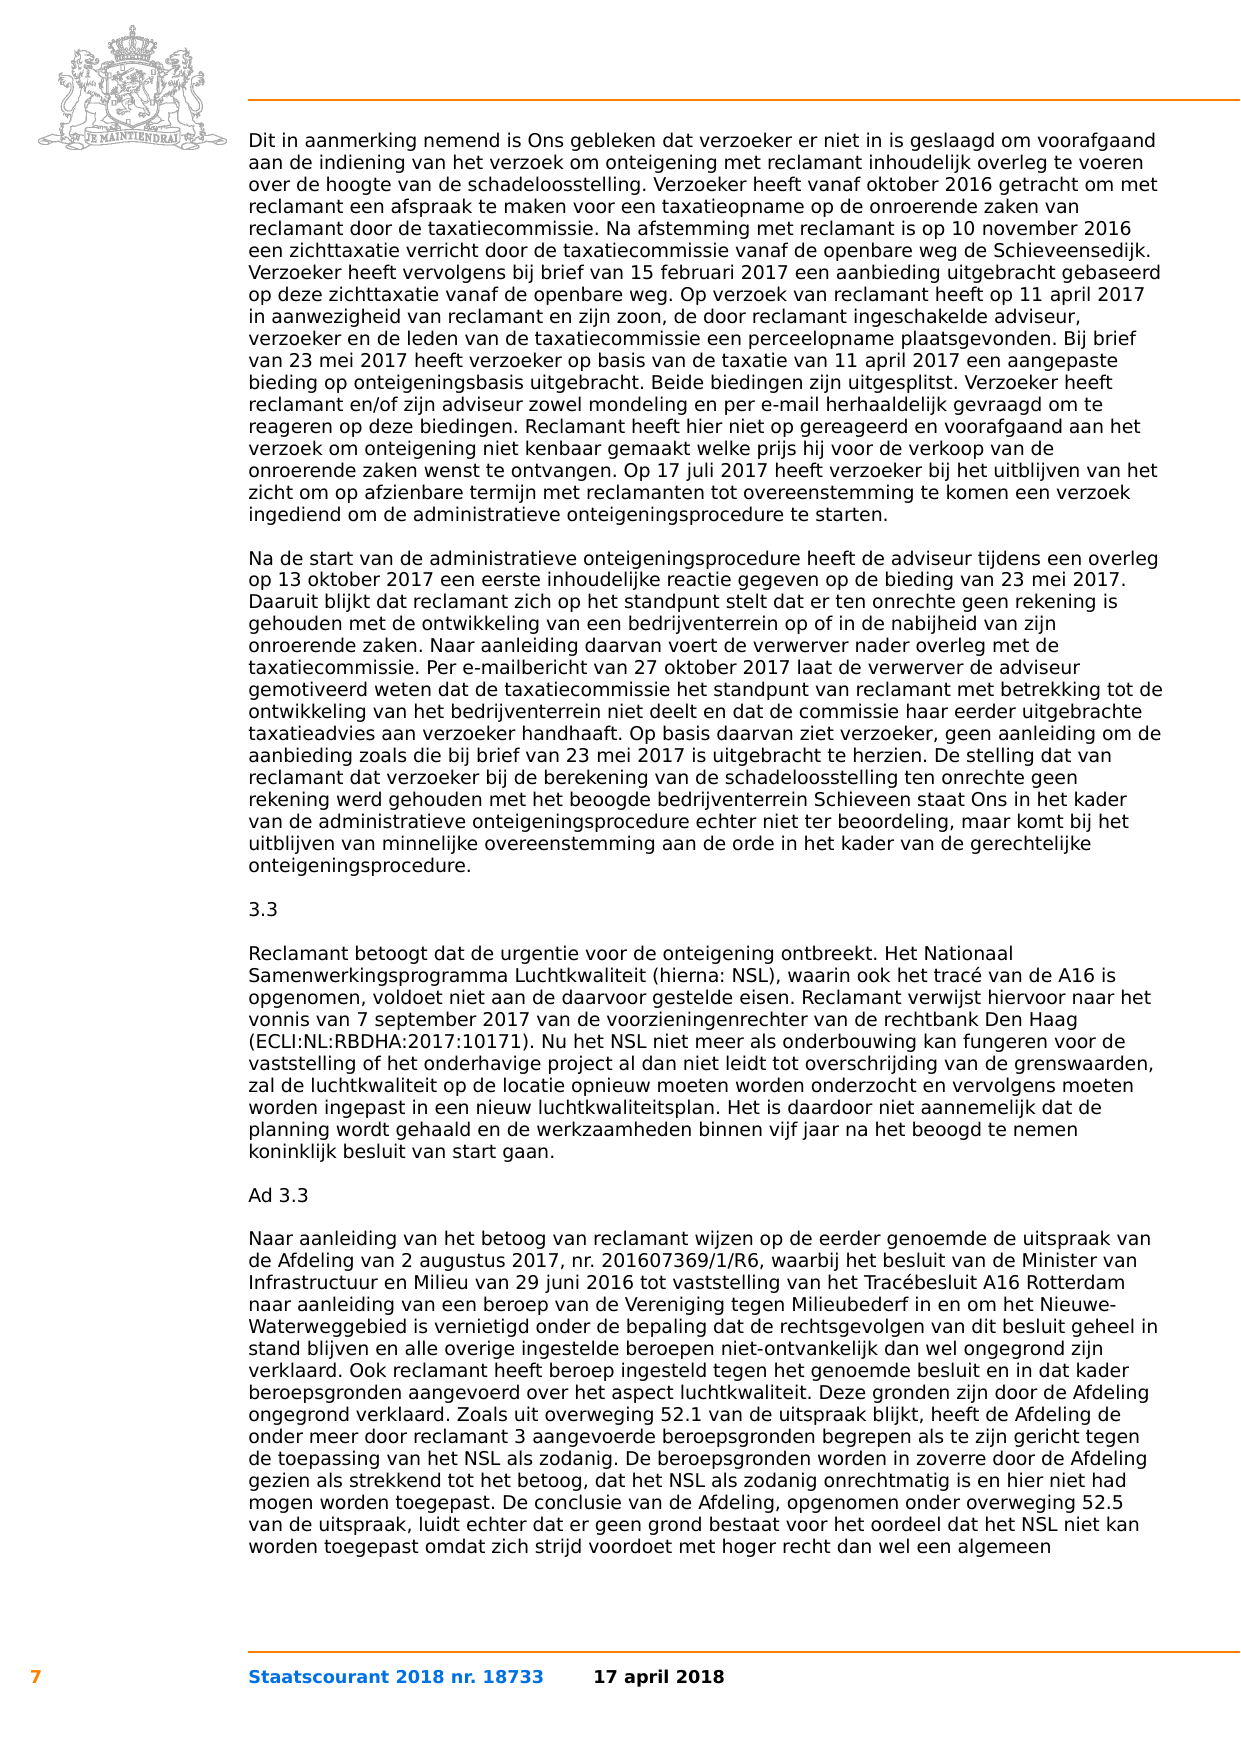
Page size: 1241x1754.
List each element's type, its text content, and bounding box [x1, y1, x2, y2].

picture [38, 25, 227, 150]
text Dit in aanmerking nemend is Ons gebleken dat verzoeker er niet in is geslaagd om voorafgaand aan de indiening van het verzoek om onteigening met reclamant inhoudelijk overleg te voeren over de hoogte van de schadeloosstelling. Verzoeker heeft vanaf oktober 2016 getracht om met reclamant een afspraak te maken voor een taxatieopname op de onroerende zaken van reclamant door de taxatiecommissie. Na afstemming met reclamant is op 10 november 2016 een zichttaxatie verricht door de taxatiecommissie vanaf de openbare weg de Schieveensedijk. Verzoeker heeft vervolgens bij brief van 15 februari 2017 een aanbieding uitgebracht gebaseerd op deze zichttaxatie vanaf de openbare weg. Op verzoek van reclamant heeft op 11 april 2017 in aanwezigheid van reclamant en zijn zoon, de door reclamant ingeschakelde adviseur, verzoeker en de leden van de taxatiecommissie een perceelopname plaatsgevonden. Bij brief van 23 mei 2017 heeft verzoeker op basis van de taxatie van 11 april 2017 een aangepaste bieding op onteigeningsbasis uitgebracht. Beide biedingen zijn uitgesplitst. Verzoeker heeft reclamant en/of zijn adviseur zowel mondeling en per e-mail herhaaldelijk gevraagd om te reageren op deze biedingen. Reclamant heeft hier niet op gereageerd en voorafgaand aan het verzoek om onteigening niet kenbaar gemaakt welke prijs hij voor de verkoop van de onroerende zaken wenst te ontvangen. Op 17 juli 2017 heeft verzoeker bij het uitblijven van het zicht om op afzienbare termijn met reclamanten tot overeenstemming te komen een verzoek ingediend om de administratieve onteigeningsprocedure te starten. [248, 130, 1163, 526]
text 3.3 [248, 899, 1163, 921]
text Reclamant betoogt dat de urgentie voor de onteigening ontbreekt. Het Nationaal Samenwerkingsprogramma Luchtkwaliteit (hierna: NSL), waarin ook het tracé van de A16 is opgenomen, voldoet niet aan de daarvoor gestelde eisen. Reclamant verwijst hiervoor naar het vonnis van 7 september 2017 van de voorzieningenrechter van de rechtbank Den Haag (ECLI:NL:RBDHA:2017:10171). Nu het NSL niet meer als onderbouwing kan fungeren voor de vaststelling of het onderhavige project al dan niet leidt tot overschrijding van de grenswaarden, zal de luchtkwaliteit op de locatie opnieuw moeten worden onderzocht en vervolgens moeten worden ingepast in een nieuw luchtkwaliteitsplan. Het is daardoor niet aannemelijk dat de planning wordt gehaald en de werkzaamheden binnen vijf jaar na het beoogd te nemen koninklijk besluit van start gaan. [248, 943, 1163, 1163]
text Na de start van de administratieve onteigeningsprocedure heeft de adviseur tijdens een overleg op 13 oktober 2017 een eerste inhoudelijke reactie gegeven op de bieding van 23 mei 2017. Daaruit blijkt dat reclamant zich op het standpunt stelt dat er ten onrechte geen rekening is gehouden met de ontwikkeling van een bedrijventerrein op of in de nabijheid van zijn onroerende zaken. Naar aanleiding daarvan voert de verwerver nader overleg met de taxatiecommissie. Per e-mailbericht van 27 oktober 2017 laat de verwerver de adviseur gemotiveerd weten dat de taxatiecommissie het standpunt van reclamant met betrekking tot de ontwikkeling van het bedrijventerrein niet deelt en dat de commissie haar eerder uitgebrachte taxatieadvies aan verzoeker handhaaft. Op basis daarvan ziet verzoeker, geen aanleiding om de aanbieding zoals die bij brief van 23 mei 2017 is uitgebracht te herzien. De stelling dat van reclamant dat verzoeker bij de berekening van de schadeloosstelling ten onrechte geen rekening werd gehouden met het beoogde bedrijventerrein Schieveen staat Ons in het kader van de administratieve onteigeningsprocedure echter niet ter beoordeling, maar komt bij het uitblijven van minnelijke overeenstemming aan de orde in het kader van de gerechtelijke onteigeningsprocedure. [248, 547, 1163, 877]
text Naar aanleiding van het betoog van reclamant wijzen op de eerder genoemde de uitspraak van de Afdeling van 2 augustus 2017, nr. 201607369/1/R6, waarbij het besluit van de Minister van Infrastructuur en Milieu van 29 juni 2016 tot vaststelling van het Tracébesluit A16 Rotterdam naar aanleiding van een beroep van de Vereniging tegen Milieubederf in en om het Nieuwe-Waterweggebied is vernietigd onder de bepaling dat de rechtsgevolgen van dit besluit geheel in stand blijven en alle overige ingestelde beroepen niet-ontvankelijk dan wel ongegrond zijn verklaard. Ook reclamant heeft beroep ingesteld tegen het genoemde besluit en in dat kader beroepsgronden aangevoerd over het aspect luchtkwaliteit. Deze gronden zijn door de Afdeling ongegrond verklaard. Zoals uit overweging 52.1 van de uitspraak blijkt, heeft de Afdeling de onder meer door reclamant 3 aangevoerde beroepsgronden begrepen als te zijn gericht tegen de toepassing van het NSL als zodanig. De beroepsgronden worden in zoverre door de Afdeling gezien als strekkend tot het betoog, dat het NSL als zodanig onrechtmatig is en hier niet had mogen worden toegepast. De conclusie van de Afdeling, opgenomen onder overweging 52.5 van de uitspraak, luidt echter dat er geen grond bestaat voor het oordeel dat het NSL niet kan worden toegepast omdat zich strijd voordoet met hoger recht dan wel een algemeen [248, 1228, 1163, 1558]
text Ad 3.3 [248, 1184, 1163, 1206]
